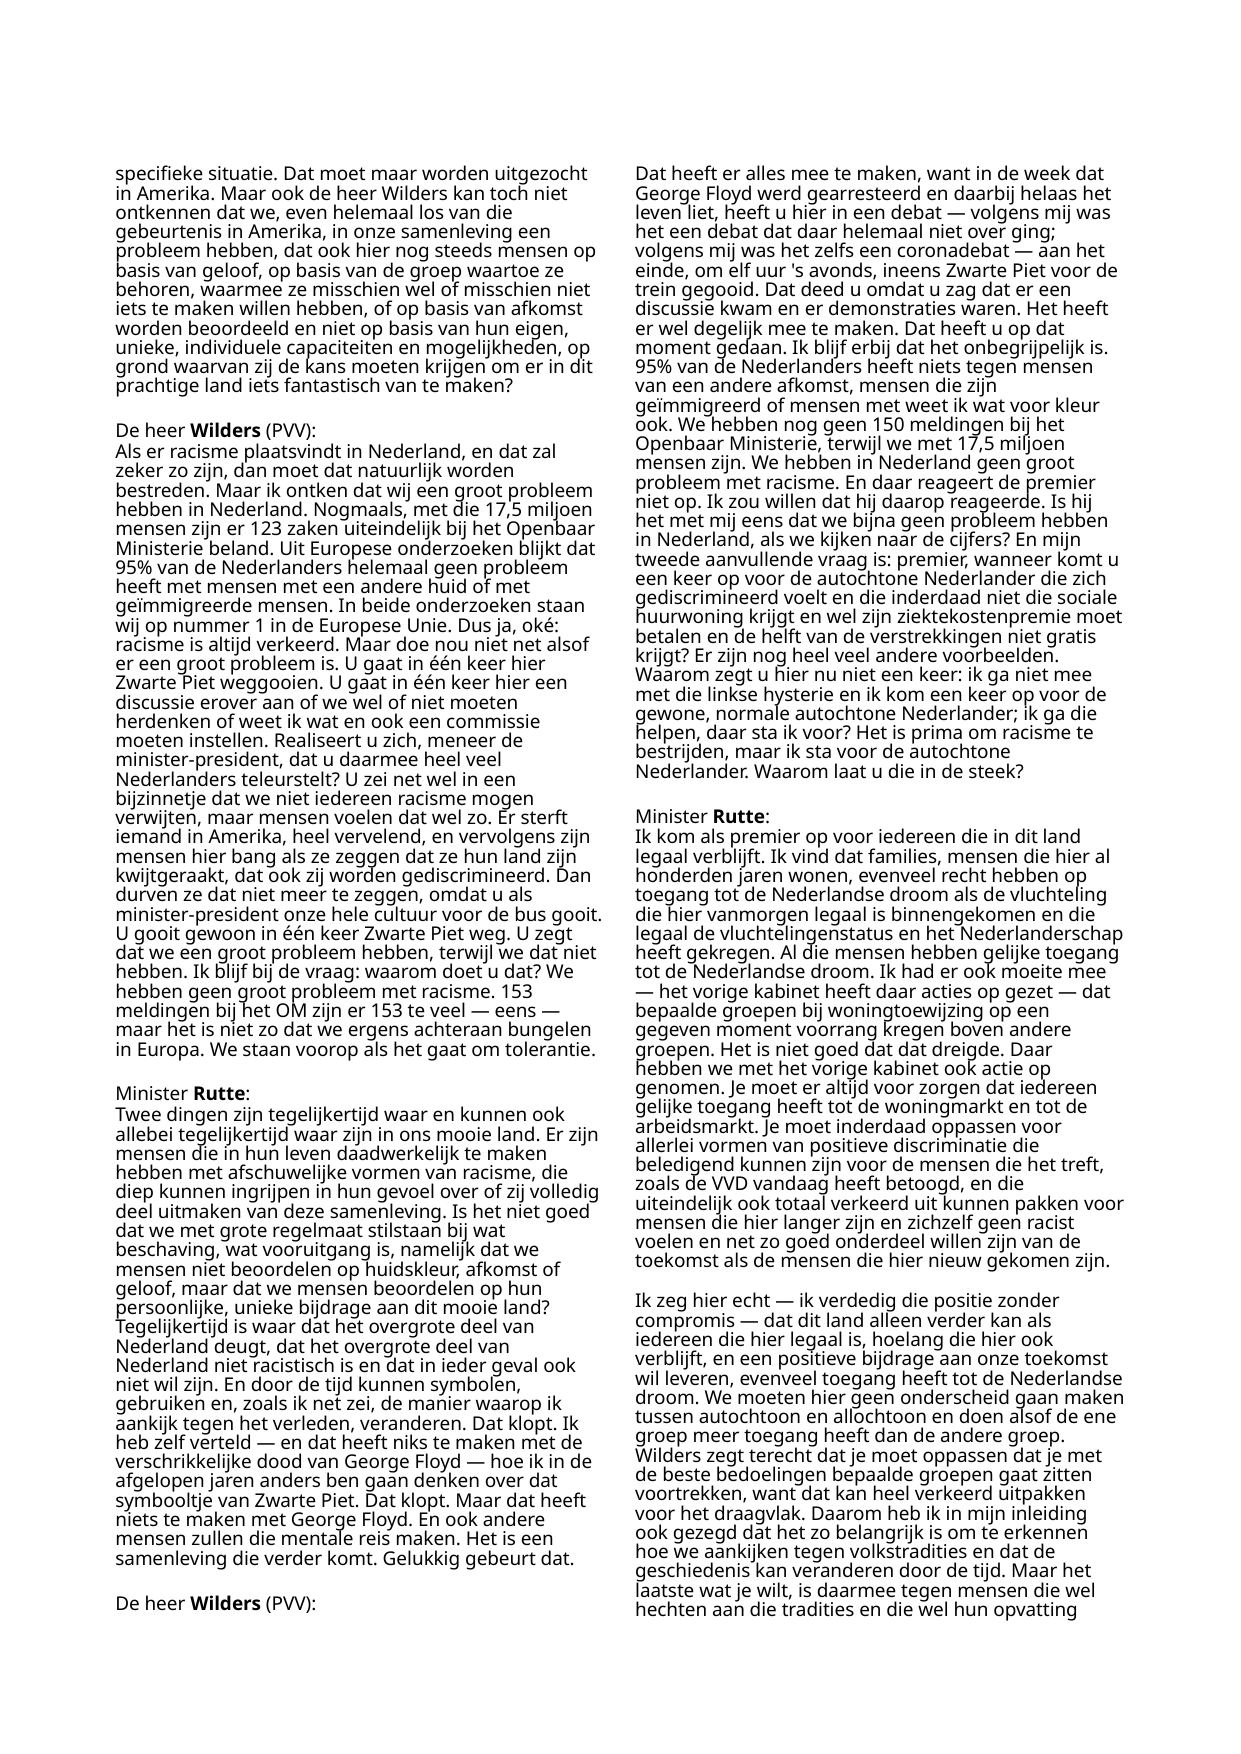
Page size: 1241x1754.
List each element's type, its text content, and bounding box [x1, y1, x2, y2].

text Ik kom als premier op voor iedereen die in dit land legaal verblijft. Ik vind dat families, mensen die hier al honderden jaren wonen, evenveel recht hebben op toegang tot de Nederlandse droom als de vluchteling die hier vanmorgen legaal is binnengekomen en die legaal de vluchtelingenstatus en het Nederlanderschap heeft gekregen. Al die mensen hebben gelijke toegang tot de Nederlandse droom. Ik had er ook moeite mee — het vorige kabinet heeft daar acties op gezet — dat bepaalde groepen bij woningtoewijzing op een gegeven moment voorrang kregen boven andere groepen. Het is niet goed dat dat dreigde. Daar hebben we met het vorige kabinet ook actie op genomen. Je moet er altijd voor zorgen dat iedereen gelijke toegang heeft tot de woningmarkt en tot de arbeidsmarkt. Je moet inderdaad oppassen voor allerlei vormen van positieve discriminatie die beledigend kunnen zijn voor de mensen die het treft, zoals de VVD vandaag heeft betoogd, en die uiteindelijk ook totaal verkeerd uit kunnen pakken voor mensen die hier langer zijn en zichzelf geen racist voelen en net zo goed onderdeel willen zijn van de toekomst als de mensen die hier nieuw gekomen zijn. [635, 828, 1125, 1272]
text De heer Wilders (PVV): [115, 417, 605, 443]
text Minister Rutte: [115, 1081, 605, 1106]
text De heer Wilders (PVV): [115, 1590, 605, 1615]
text Minister Rutte: [635, 803, 1125, 828]
text specifieke situatie. Dat moet maar worden uitgezocht in Amerika. Maar ook de heer Wilders kan toch niet ontkennen dat we, even helemaal los van die gebeurtenis in Amerika, in onze samenleving een probleem hebben, dat ook hier nog steeds mensen op basis van geloof, op basis van de groep waartoe ze behoren, waarmee ze misschien wel of misschien niet iets te maken willen hebben, of op basis van afkomst worden beoordeeld en niet op basis van hun eigen, unieke, individuele capaciteiten en mogelijkheden, op grond waarvan zij de kans moeten krijgen om er in dit prachtige land iets fantastisch van te maken? [115, 165, 605, 397]
text Twee dingen zijn tegelijkertijd waar en kunnen ook allebei tegelijkertijd waar zijn in ons mooie land. Er zijn mensen die in hun leven daadwerkelijk te maken hebben met afschuwelijke vormen van racisme, die diep kunnen ingrijpen in hun gevoel over of zij volledig deel uitmaken van deze samenleving. Is het niet goed dat we met grote regelmaat stilstaan bij wat beschaving, wat vooruitgang is, namelijk dat we mensen niet beoordelen op huidskleur, afkomst of geloof, maar dat we mensen beoordelen op hun persoonlijke, unieke bijdrage aan dit mooie land? Tegelijkertijd is waar dat het overgrote deel van Nederland deugt, dat het overgrote deel van Nederland niet racistisch is en dat in ieder geval ook niet wil zijn. En door de tijd kunnen symbolen, gebruiken en, zoals ik net zei, de manier waarop ik aankijk tegen het verleden, veranderen. Dat klopt. Ik heb zelf verteld — en dat heeft niks te maken met de verschrikkelijke dood van George Floyd — hoe ik in de afgelopen jaren anders ben gaan denken over dat symbooltje van Zwarte Piet. Dat klopt. Maar dat heeft niets te maken met George Floyd. En ook andere mensen zullen die mentale reis maken. Het is een samenleving die verder komt. Gelukkig gebeurt dat. [115, 1106, 605, 1569]
text Ik zeg hier echt — ik verdedig die positie zonder compromis — dat dit land alleen verder kan als iedereen die hier legaal is, hoelang die hier ook verblijft, en een positieve bijdrage aan onze toekomst wil leveren, evenveel toegang heeft tot de Nederlandse droom. We moeten hier geen onderscheid gaan maken tussen autochtoon en allochtoon en doen alsof de ene groep meer toegang heeft dan de andere groep. Wilders zegt terecht dat je moet oppassen dat je met de beste bedoelingen bepaalde groepen gaat zitten voortrekken, want dat kan heel verkeerd uitpakken voor het draagvlak. Daarom heb ik in mijn inleiding ook gezegd dat het zo belangrijk is om te erkennen hoe we aankijken tegen volkstradities en dat de geschiedenis kan veranderen door de tijd. Maar het laatste wat je wilt, is daarmee tegen mensen die wel hechten aan die tradities en die wel hun opvatting [635, 1292, 1125, 1620]
text Als er racisme plaatsvindt in Nederland, en dat zal zeker zo zijn, dan moet dat natuurlijk worden bestreden. Maar ik ontken dat wij een groot probleem hebben in Nederland. Nogmaals, met die 17,5 miljoen mensen zijn er 123 zaken uiteindelijk bij het Openbaar Ministerie beland. Uit Europese onderzoeken blijkt dat 95% van de Nederlanders helemaal geen probleem heeft met mensen met een andere huid of met geïmmigreerde mensen. In beide onderzoeken staan wij op nummer 1 in de Europese Unie. Dus ja, oké: racisme is altijd verkeerd. Maar doe nou niet net alsof er een groot probleem is. U gaat in één keer hier Zwarte Piet weggooien. U gaat in één keer hier een discussie erover aan of we wel of niet moeten herdenken of weet ik wat en ook een commissie moeten instellen. Realiseert u zich, meneer de minister-president, dat u daarmee heel veel Nederlanders teleurstelt? U zei net wel in een bijzinnetje dat we niet iedereen racisme mogen verwijten, maar mensen voelen dat wel zo. Er sterft iemand in Amerika, heel vervelend, en vervolgens zijn mensen hier bang als ze zeggen dat ze hun land zijn kwijtgeraakt, dat ook zij worden gediscrimineerd. Dan durven ze dat niet meer te zeggen, omdat u als minister-president onze hele cultuur voor de bus gooit. U gooit gewoon in één keer Zwarte Piet weg. U zegt dat we een groot probleem hebben, terwijl we dat niet hebben. Ik blijf bij de vraag: waarom doet u dat? We hebben geen groot probleem met racisme. 153 meldingen bij het OM zijn er 153 te veel — eens — maar het is niet zo dat we ergens achteraan bungelen in Europa. We staan voorop als het gaat om tolerantie. [115, 443, 605, 1060]
text Dat heeft er alles mee te maken, want in de week dat George Floyd werd gearresteerd en daarbij helaas het leven liet, heeft u hier in een debat — volgens mij was het een debat dat daar helemaal niet over ging; volgens mij was het zelfs een coronadebat — aan het einde, om elf uur 's avonds, ineens Zwarte Piet voor de trein gegooid. Dat deed u omdat u zag dat er een discussie kwam en er demonstraties waren. Het heeft er wel degelijk mee te maken. Dat heeft u op dat moment gedaan. Ik blijf erbij dat het onbegrijpelijk is. 95% van de Nederlanders heeft niets tegen mensen van een andere afkomst, mensen die zijn geïmmigreerd of mensen met weet ik wat voor kleur ook. We hebben nog geen 150 meldingen bij het Openbaar Ministerie, terwijl we met 17,5 miljoen mensen zijn. We hebben in Nederland geen groot probleem met racisme. En daar reageert de premier niet op. Ik zou willen dat hij daarop reageerde. Is hij het met mij eens dat we bijna geen probleem hebben in Nederland, als we kijken naar de cijfers? En mijn tweede aanvullende vraag is: premier, wanneer komt u een keer op voor de autochtone Nederlander die zich gediscrimineerd voelt en die inderdaad niet die sociale huurwoning krijgt en wel zijn ziektekostenpremie moet betalen en de helft van de verstrekkingen niet gratis krijgt? Er zijn nog heel veel andere voorbeelden. Waarom zegt u hier nu niet een keer: ik ga niet mee met die linkse hysterie en ik kom een keer op voor de gewone, normale autochtone Nederlander; ik ga die helpen, daar sta ik voor? Het is prima om racisme te bestrijden, maar ik sta voor de autochtone Nederlander. Waarom laat u die in de steek? [635, 165, 1125, 782]
